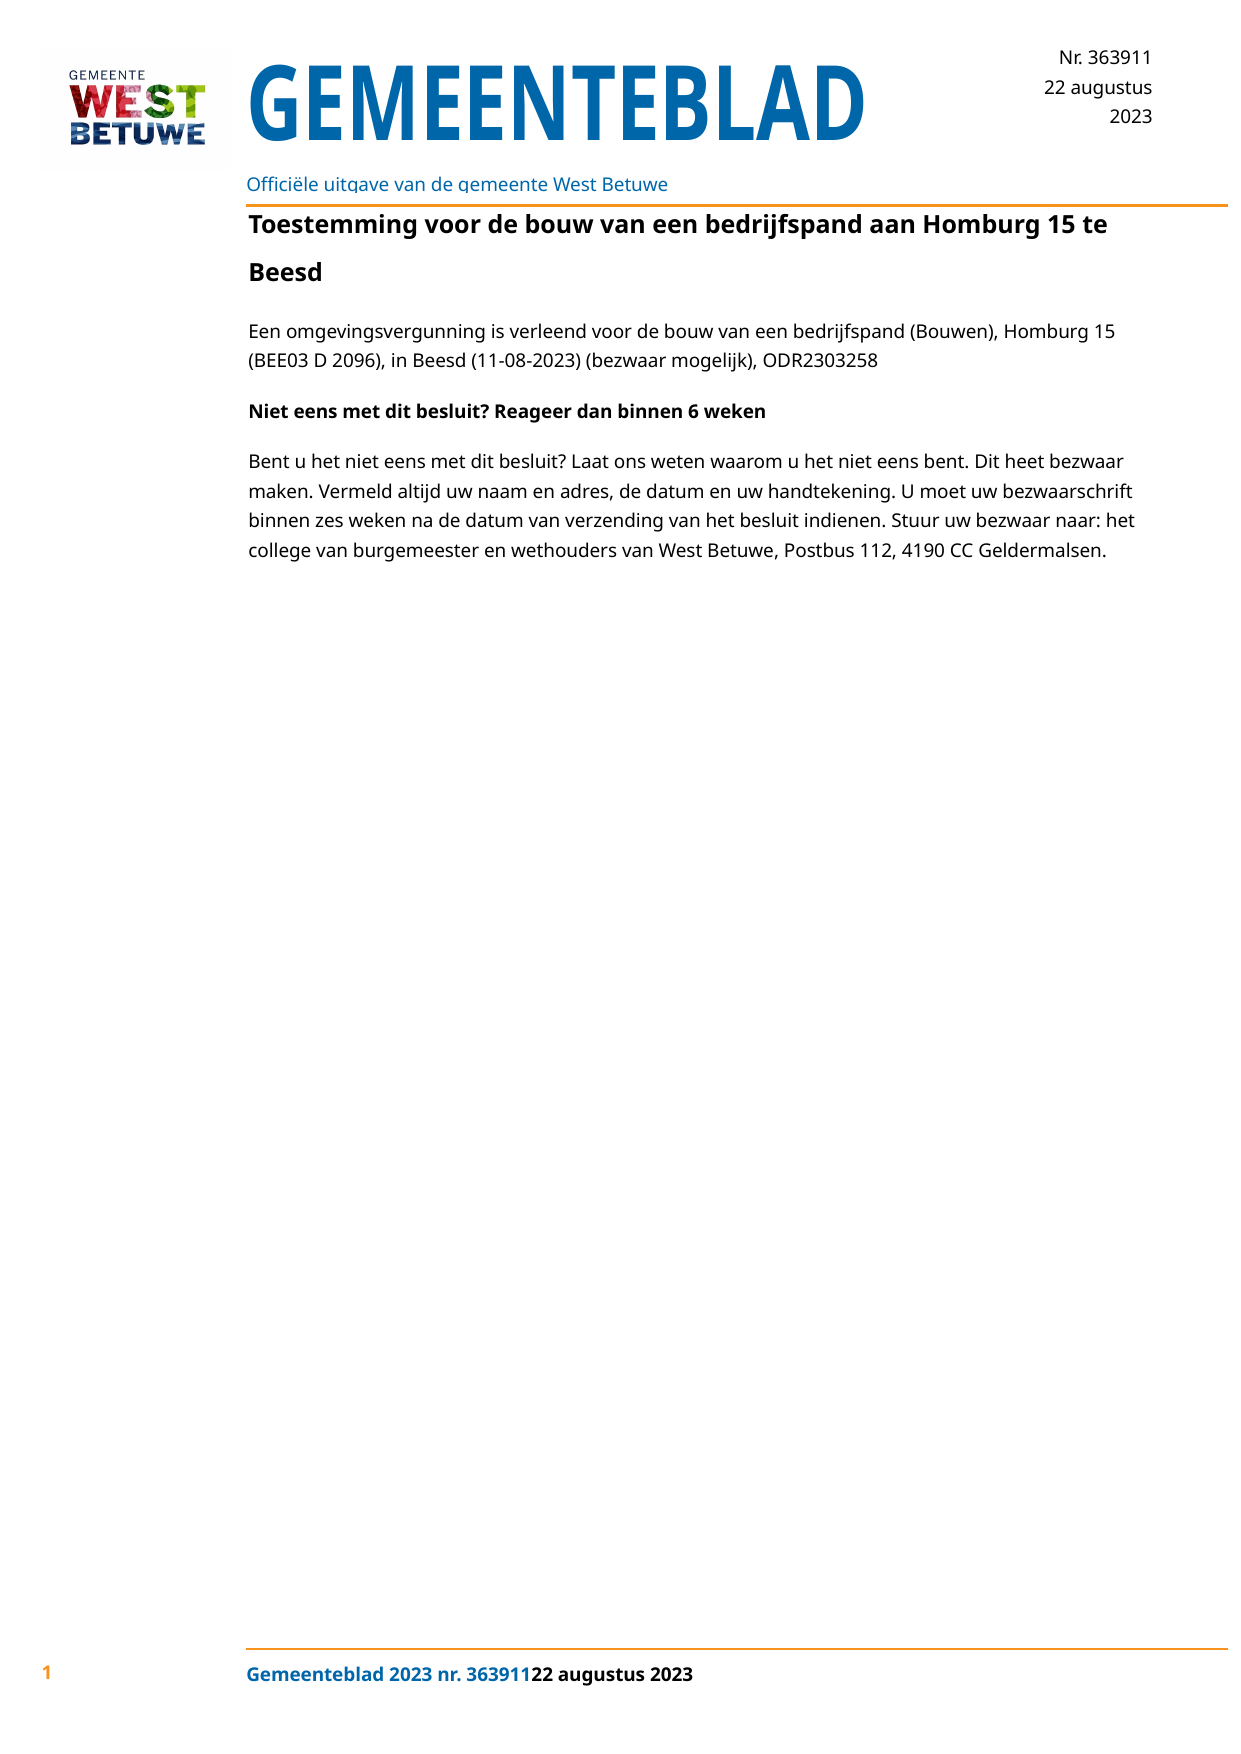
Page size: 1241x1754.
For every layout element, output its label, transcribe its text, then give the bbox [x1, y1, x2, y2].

text Een omgevingsvergunning is verleend voor de bouw van een bedrijfspand (Bouwen), Homburg 15 (BEE03 D 2096), in Beesd (11-08-2023) (bezwaar mogelijk), ODR2303258 [248, 318, 1152, 373]
text Toestemming voor de bouw van een bedrijfspand aan Homburg 15 te Beesd [248, 207, 1152, 288]
text Niet eens met dit besluit? Reageer dan binnen 6 weken [248, 398, 1152, 424]
text Bent u het niet eens met dit besluit? Laat ons weten waarom u het niet eens bent. Dit heet bezwaar maken. Vermeld altijd uw naam en adres, de datum en uw handtekening. U moet uw bezwaarschrift binnen zes weken na de datum van verzending van het besluit indienen. Stuur uw bezwaar naar: het college van burgemeester en wethouders van West Betuwe, Postbus 112, 4190 CC Geldermalsen. [248, 448, 1152, 563]
picture [41, 47, 231, 172]
